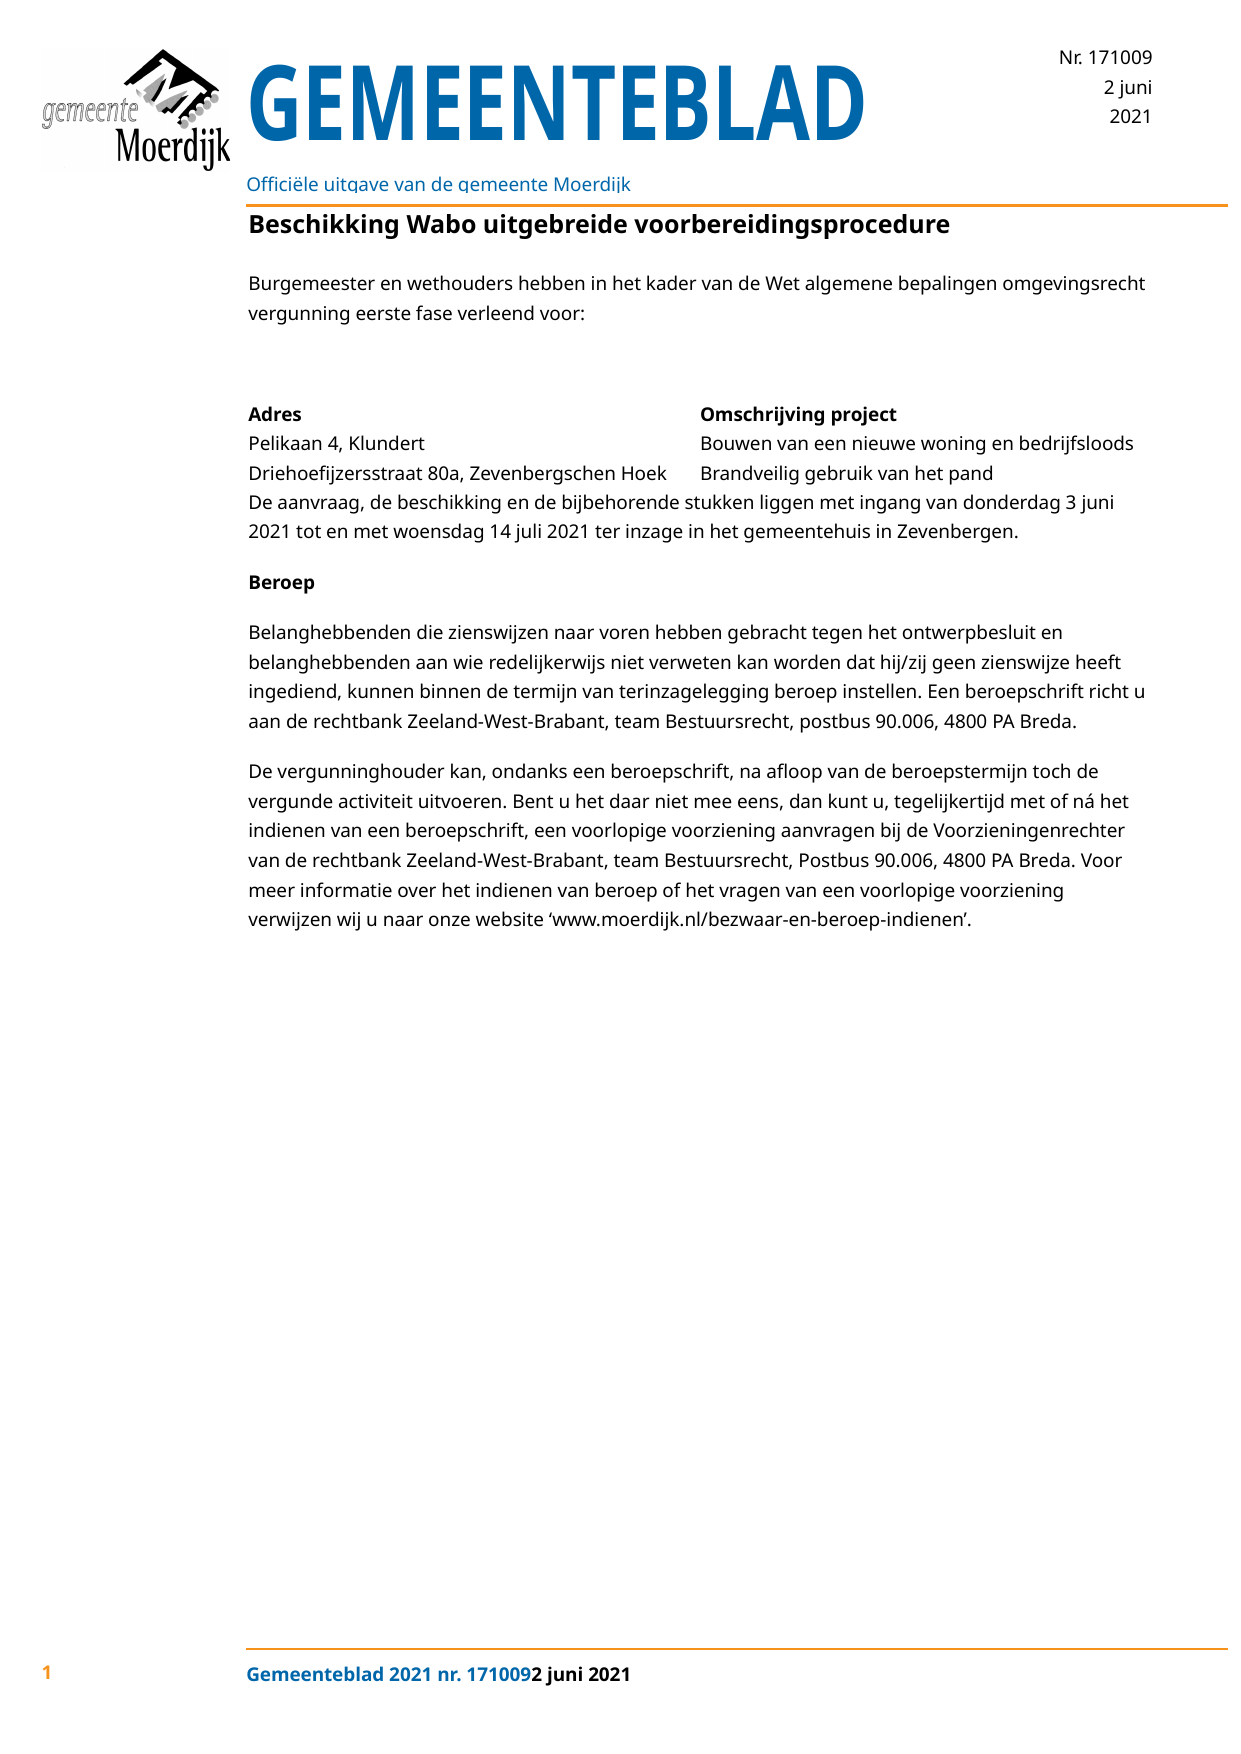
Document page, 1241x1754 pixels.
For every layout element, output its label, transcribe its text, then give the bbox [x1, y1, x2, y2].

text Beroep [248, 569, 1152, 595]
text Beschikking Wabo uitgebreide voorbereidingsprocedure [248, 207, 1152, 241]
text Belanghebbenden die zienswijzen naar voren hebben gebracht tegen het ontwerpbesluit en belanghebbenden aan wie redelijkerwijs niet verweten kan worden dat hij/zij geen zienswijze heeft ingediend, kunnen binnen de termijn van terinzagelegging beroep instellen. Een beroepschrift richt u aan de rechtbank Zeeland-West-Brabant, team Bestuursrecht, postbus 90.006, 4800 PA Breda. [248, 619, 1152, 734]
text De aanvraag, de beschikking en de bijbehorende stukken liggen met ingang van donderdag 3 juni 2021 tot en met woensdag 14 juli 2021 ter inzage in het gemeentehuis in Zevenbergen. [248, 489, 1152, 544]
table_header Omschrijving project Bouwen van een nieuwe woning en bedrijfsloods Brandveilig gebruik van het pand [700, 401, 1152, 486]
table_header Adres Pelikaan 4, Klundert Driehoefijzersstraat 80a, Zevenbergschen Hoek [248, 401, 700, 486]
text De vergunninghouder kan, ondanks een beroepschrift, na afloop van de beroepstermijn toch de vergunde activiteit uitvoeren. Bent u het daar niet mee eens, dan kunt u, tegelijkertijd met of ná het indienen van een beroepschrift, een voorlopige voorziening aanvragen bij de Voorzieningenrechter van de rechtbank Zeeland-West-Brabant, team Bestuursrecht, Postbus 90.006, 4800 PA Breda. Voor meer informatie over het indienen van beroep of het vragen van een voorlopige voorziening verwijzen wij u naar onze website ‘www.moerdijk.nl/bezwaar-en-beroep-indienen’. [248, 758, 1152, 932]
text Burgemeester en wethouders hebben in het kader van de Wet algemene bepalingen omgevingsrecht vergunning eerste fase verleend voor: [248, 270, 1152, 326]
picture [41, 47, 231, 172]
